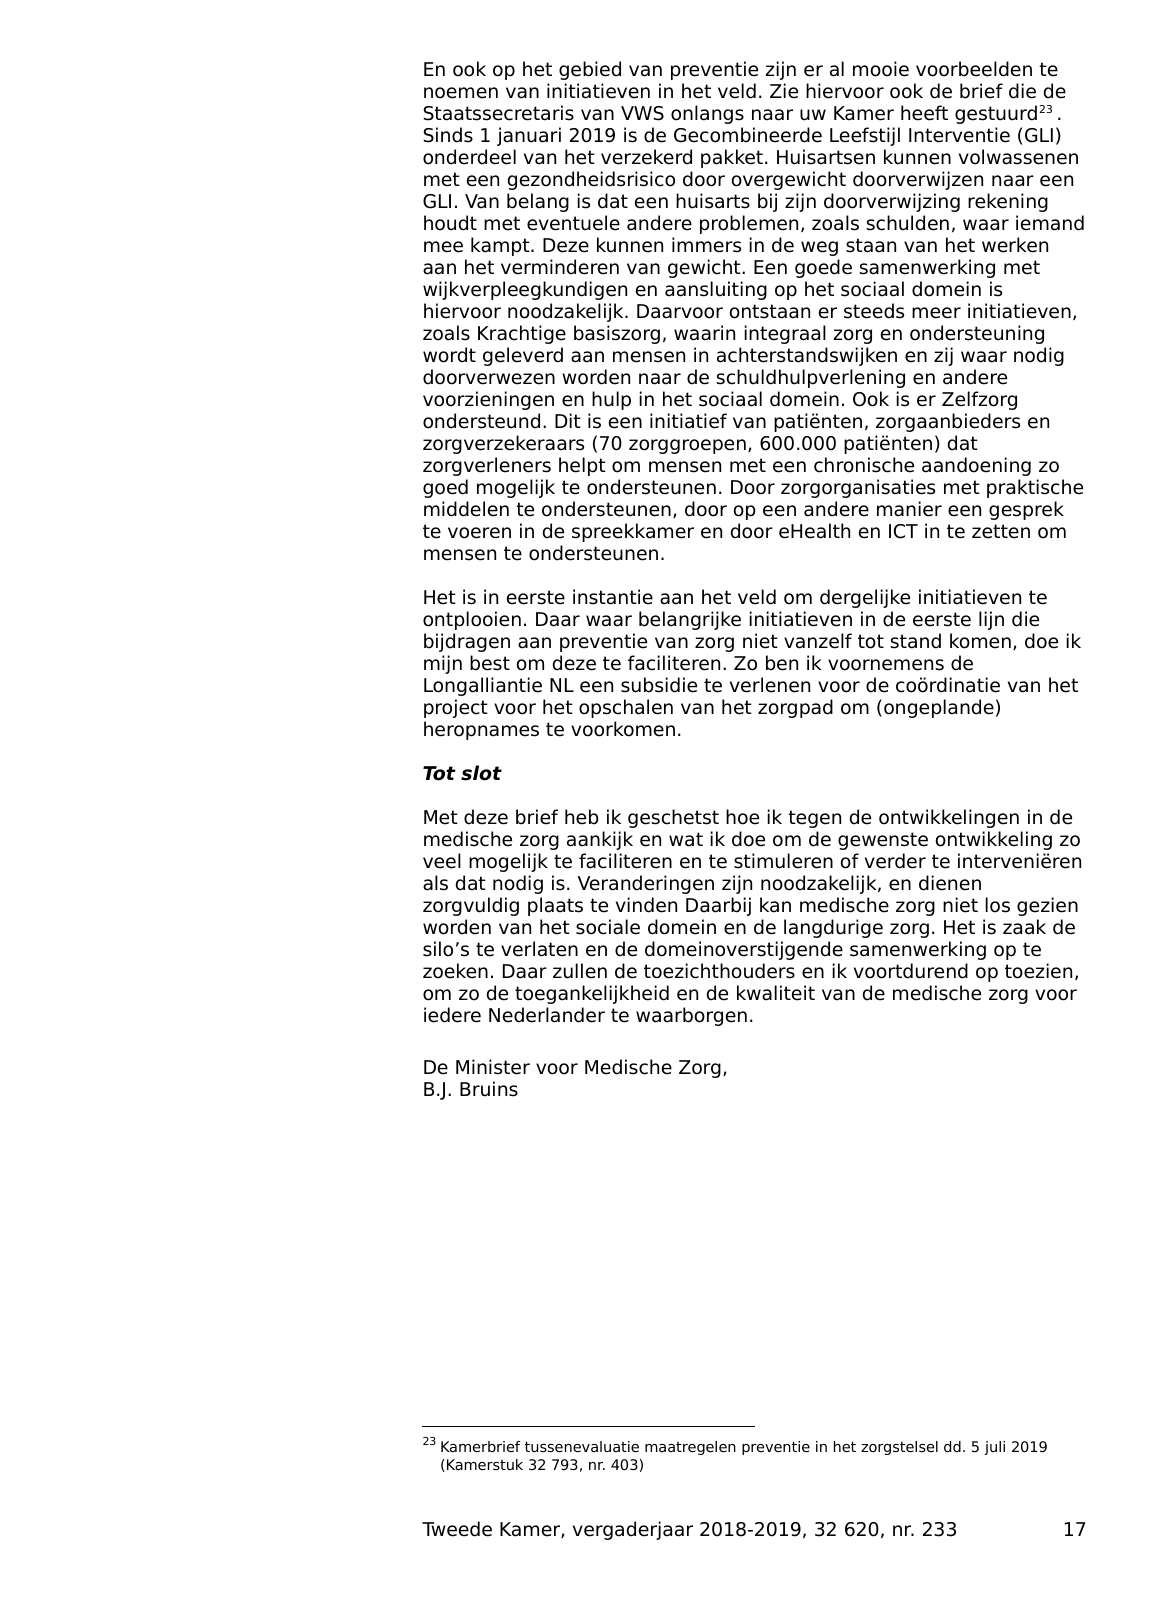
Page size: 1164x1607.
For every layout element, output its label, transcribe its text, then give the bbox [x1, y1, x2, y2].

text En ook op het gebied van preventie zijn er al mooie voorbeelden te noemen van initiatieven in het veld. Zie hiervoor ook de brief die de Staatssecretaris van VWS onlangs naar uw Kamer heeft gestuurd. Sinds 1 januari 2019 is de Gecombineerde Leefstijl Interventie (GLI) onderdeel van het verzekerd pakket. Huisartsen kunnen volwassenen met een gezondheidsrisico door overgewicht doorverwijzen naar een GLI. Van belang is dat een huisarts bij zijn doorverwijzing rekening houdt met eventuele andere problemen, zoals schulden, waar iemand mee kampt. Deze kunnen immers in de weg staan van het werken aan het verminderen van gewicht. Een goede samenwerking met wijkverpleegkundigen en aansluiting op het sociaal domein is hiervoor noodzakelijk. Daarvoor ontstaan er steeds meer initiatieven, zoals Krachtige basiszorg, waarin integraal zorg en ondersteuning wordt geleverd aan mensen in achterstandswijken en zij waar nodig doorverwezen worden naar de schuldhulpverlening en andere voorzieningen en hulp in het sociaal domein. Ook is er Zelfzorg ondersteund. Dit is een initiatief van patiënten, zorgaanbieders en zorgverzekeraars (70 zorggroepen, 600.000 patiënten) dat zorgverleners helpt om mensen met een chronische aandoening zo goed mogelijk te ondersteunen. Door zorgorganisaties met praktische middelen te ondersteunen, door op een andere manier een gesprek te voeren in de spreekkamer en door eHealth en ICT in te zetten om mensen te ondersteunen. [422, 59, 1087, 564]
text De Minister voor Medische Zorg, B.J. Bruins [422, 1057, 1087, 1101]
text Het is in eerste instantie aan het veld om dergelijke initiatieven te ontplooien. Daar waar belangrijke initiatieven in de eerste lijn die bijdragen aan preventie van zorg niet vanzelf tot stand komen, doe ik mijn best om deze te faciliteren. Zo ben ik voornemens de Longalliantie NL een subsidie te verlenen voor de coördinatie van het project voor het opschalen van het zorgpad om (ongeplande) heropnames te voorkomen. [422, 587, 1087, 741]
text Kamerbrief tussenevaluatie maatregelen preventie in het zorgstelsel dd. 5 juli 2019 (Kamerstuk 32 793, nr. 403) [422, 1435, 1087, 1474]
subtitle Tot slot [422, 763, 1087, 785]
text Met deze brief heb ik geschetst hoe ik tegen de ontwikkelingen in de medische zorg aankijk en wat ik doe om de gewenste ontwikkeling zo veel mogelijk te faciliteren en te stimuleren of verder te interveniëren als dat nodig is. Veranderingen zijn noodzakelijk, en dienen zorgvuldig plaats te vinden Daarbij kan medische zorg niet los gezien worden van het sociale domein en de langdurige zorg. Het is zaak de silo’s te verlaten en de domeinoverstijgende samenwerking op te zoeken. Daar zullen de toezichthouders en ik voortdurend op toezien, om zo de toegankelijkheid en de kwaliteit van de medische zorg voor iedere Nederlander te waarborgen. [422, 807, 1087, 1027]
